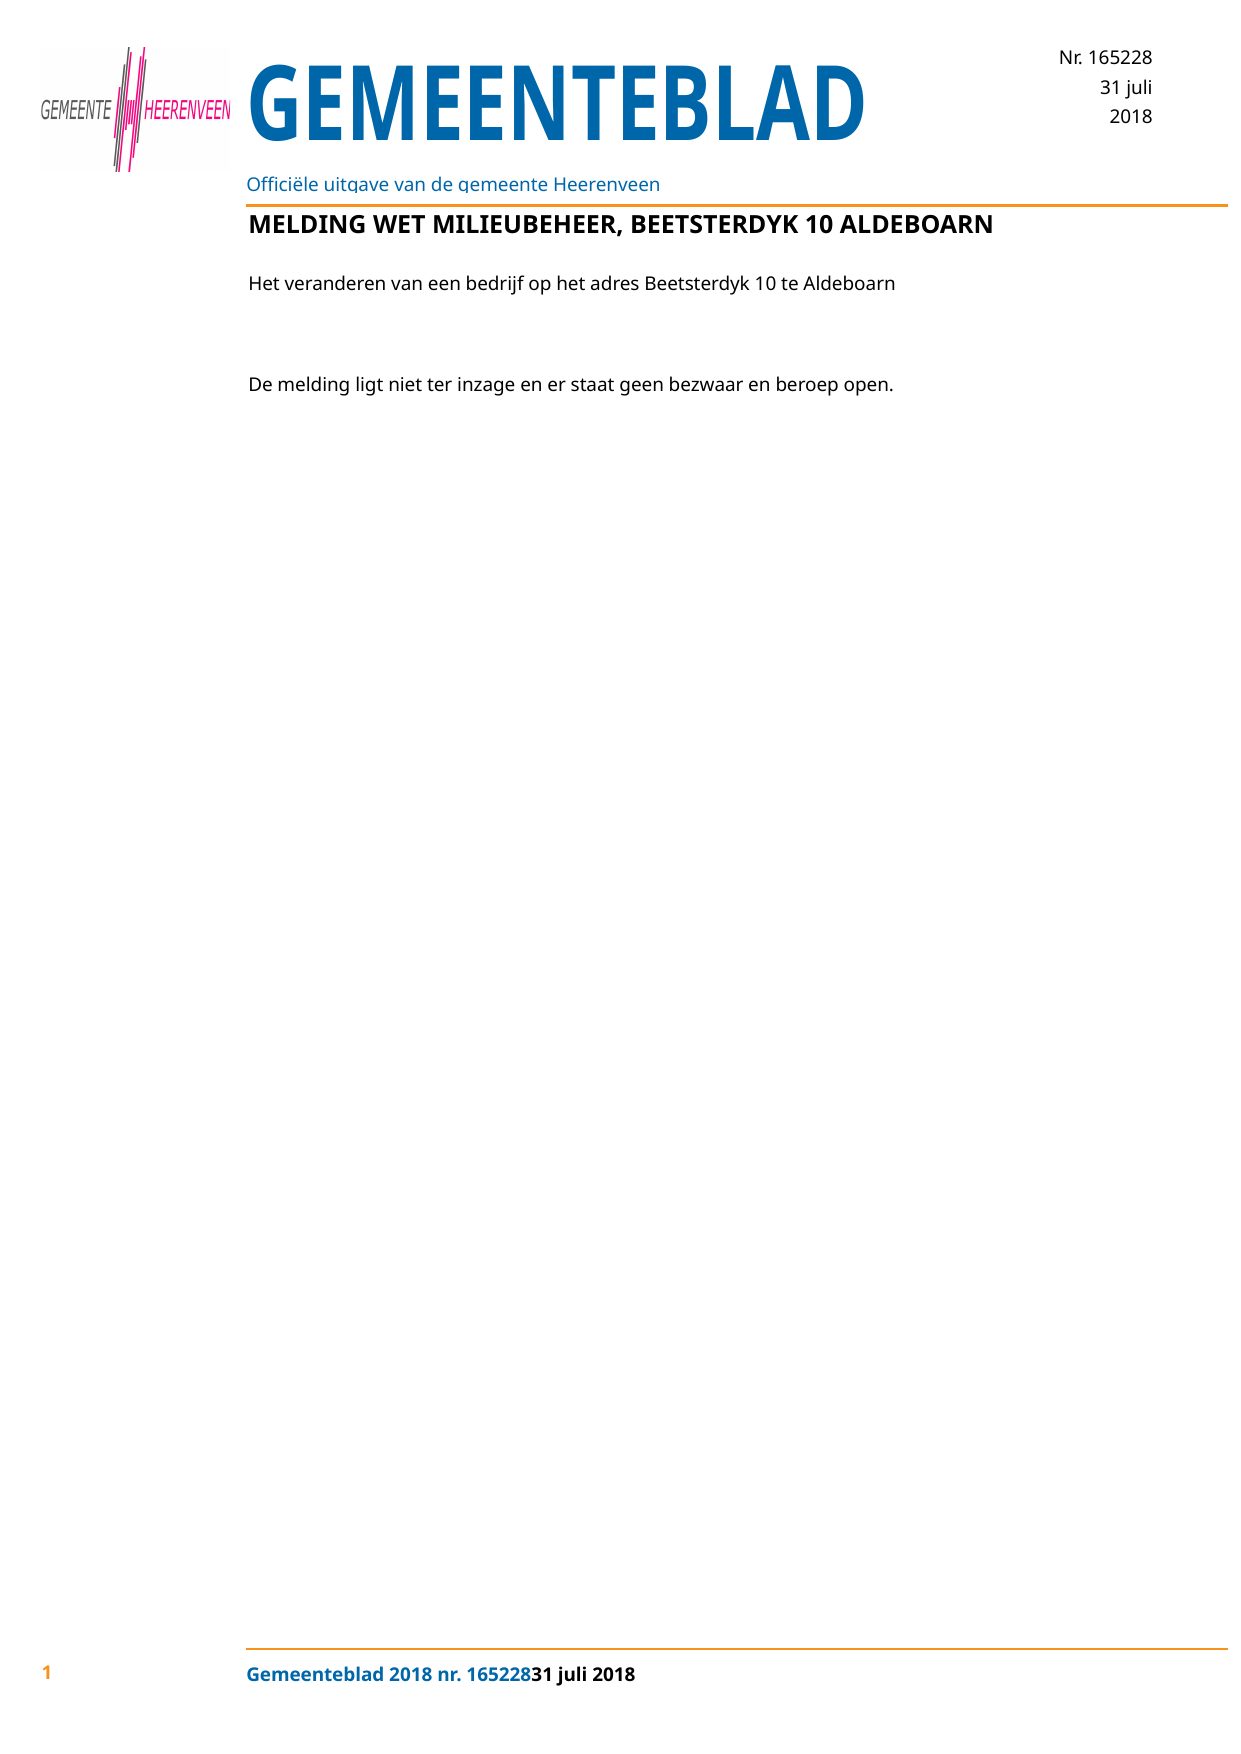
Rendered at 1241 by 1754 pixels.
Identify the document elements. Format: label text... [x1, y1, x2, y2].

text De melding ligt niet ter inzage en er staat geen bezwaar en beroep open. [248, 371, 1152, 397]
picture [41, 47, 231, 172]
text Het veranderen van een bedrijf op het adres Beetsterdyk 10 te Aldeboarn [248, 270, 1152, 296]
text MELDING WET MILIEUBEHEER, BEETSTERDYK 10 ALDEBOARN [248, 207, 1152, 241]
